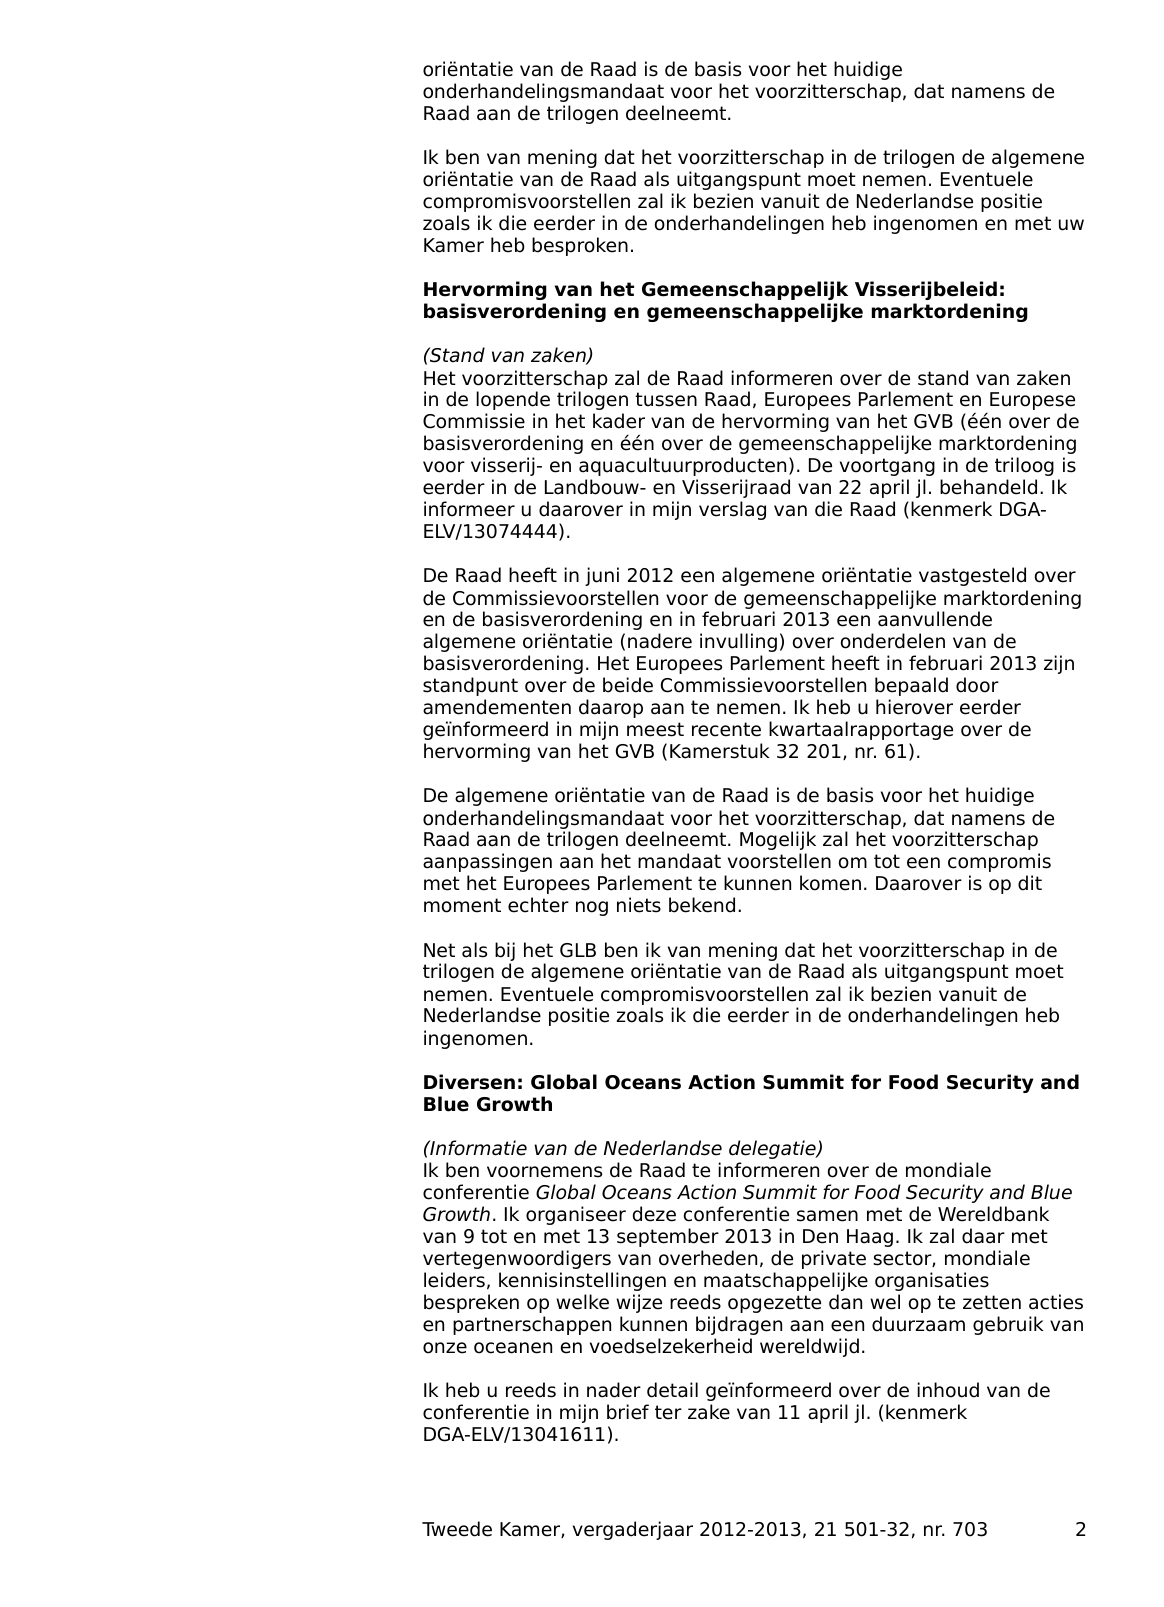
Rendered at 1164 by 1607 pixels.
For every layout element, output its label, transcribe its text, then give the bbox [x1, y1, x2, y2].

text De algemene oriëntatie van de Raad is de basis voor het huidige onderhandelingsmandaat voor het voorzitterschap, dat namens de Raad aan de trilogen deelneemt. Mogelijk zal het voorzitterschap aanpassingen aan het mandaat voorstellen om tot een compromis met het Europees Parlement te kunnen komen. Daarover is op dit moment echter nog niets bekend. [422, 785, 1087, 917]
text oriëntatie van de Raad is de basis voor het huidige onderhandelingsmandaat voor het voorzitterschap, dat namens de Raad aan de trilogen deelneemt. [422, 59, 1087, 125]
text (Stand van zaken) [422, 345, 1087, 367]
text Ik ben voornemens de Raad te informeren over de mondiale conferentie Global Oceans Action Summit for Food Security and Blue Growth. Ik organiseer deze conferentie samen met de Wereldbank van 9 tot en met 13 september 2013 in Den Haag. Ik zal daar met vertegenwoordigers van overheden, de private sector, mondiale leiders, kennisinstellingen en maatschappelijke organisaties bespreken op welke wijze reeds opgezette dan wel op te zetten acties en partnerschappen kunnen bijdragen aan een duurzaam gebruik van onze oceanen en voedselzekerheid wereldwijd. [422, 1160, 1087, 1357]
text Ik ben van mening dat het voorzitterschap in de trilogen de algemene oriëntatie van de Raad als uitgangspunt moet nemen. Eventuele compromisvoorstellen zal ik bezien vanuit de Nederlandse positie zoals ik die eerder in de onderhandelingen heb ingenomen en met uw Kamer heb besproken. [422, 147, 1087, 257]
subtitle Diversen: Global Oceans Action Summit for Food Security and Blue Growth [422, 1072, 1087, 1116]
subtitle Hervorming van het Gemeenschappelijk Visserijbeleid: basisverordening en gemeenschappelijke marktordening [422, 279, 1087, 323]
text Het voorzitterschap zal de Raad informeren over de stand van zaken in de lopende trilogen tussen Raad, Europees Parlement en Europese Commissie in het kader van de hervorming van het GVB (één over de basisverordening en één over de gemeenschappelijke marktordening voor visserij- en aquacultuurproducten). De voortgang in de triloog is eerder in de Landbouw- en Visserijraad van 22 april jl. behandeld. Ik informeer u daarover in mijn verslag van die Raad (kenmerk DGA-ELV/13074444). [422, 367, 1087, 543]
text Ik heb u reeds in nader detail geïnformeerd over de inhoud van de conferentie in mijn brief ter zake van 11 april jl. (kenmerk DGA-ELV/13041611). [422, 1380, 1087, 1446]
text Net als bij het GLB ben ik van mening dat het voorzitterschap in de trilogen de algemene oriëntatie van de Raad als uitgangspunt moet nemen. Eventuele compromisvoorstellen zal ik bezien vanuit de Nederlandse positie zoals ik die eerder in de onderhandelingen heb ingenomen. [422, 939, 1087, 1049]
text (Informatie van de Nederlandse delegatie) [422, 1138, 1087, 1160]
text De Raad heeft in juni 2012 een algemene oriëntatie vastgesteld over de Commissievoorstellen voor de gemeenschappelijke marktordening en de basisverordening en in februari 2013 een aanvullende algemene oriëntatie (nadere invulling) over onderdelen van de basisverordening. Het Europees Parlement heeft in februari 2013 zijn standpunt over de beide Commissievoorstellen bepaald door amendementen daarop aan te nemen. Ik heb u hierover eerder geïnformeerd in mijn meest recente kwartaalrapportage over de hervorming van het GVB (Kamerstuk 32 201, nr. 61). [422, 565, 1087, 763]
